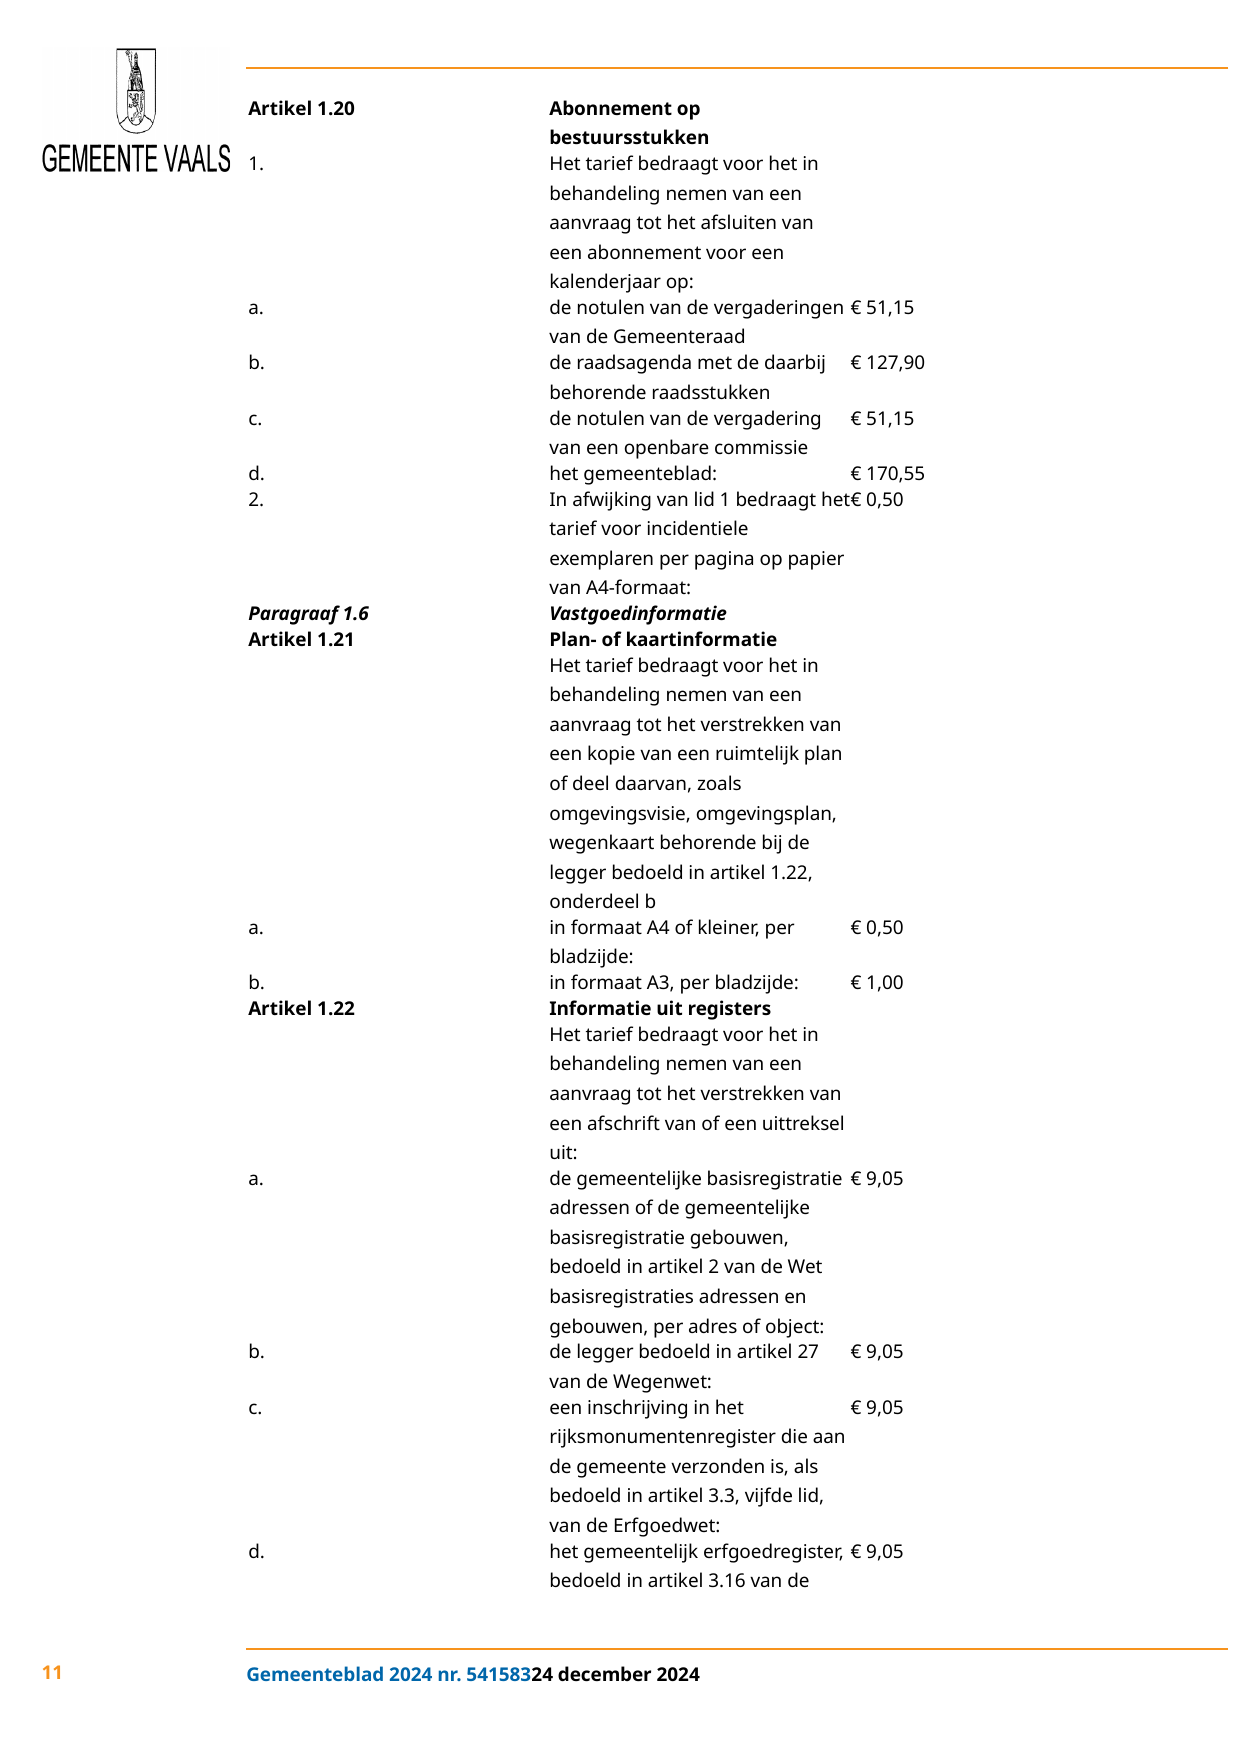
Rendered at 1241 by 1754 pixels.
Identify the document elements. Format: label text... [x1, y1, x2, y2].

table_cell € 9,05 [850, 1394, 1152, 1538]
table_cell [850, 600, 1152, 626]
table_cell € 127,90 [850, 350, 1152, 405]
table_cell 1. [248, 150, 549, 294]
table_cell Vastgoedinformatie [549, 600, 850, 626]
table_cell a. [248, 914, 549, 969]
table_cell [850, 150, 1152, 294]
table_cell € 0,50 [850, 914, 1152, 969]
table_cell € 9,05 [850, 1165, 1152, 1339]
table_cell € 51,15 [850, 294, 1152, 349]
table_cell € 9,05 [850, 1538, 1152, 1593]
table_cell Artikel 1.21 [248, 626, 549, 652]
table_cell Abonnement op bestuursstukken [549, 95, 850, 150]
table_cell € 51,15 [850, 405, 1152, 460]
table_cell Het tarief bedraagt voor het in behandeling nemen van een aanvraag tot het afsluiten van een abonnement voor een kalenderjaar op: [549, 150, 850, 294]
table_cell Artikel 1.20 [248, 95, 549, 150]
table_cell de legger bedoeld in artikel 27 van de Wegenwet: [549, 1339, 850, 1394]
table_cell d. [248, 460, 549, 486]
table_cell Artikel 1.22 [248, 995, 549, 1021]
table_cell b. [248, 970, 549, 995]
table_cell c. [248, 405, 549, 460]
table_cell [248, 1021, 549, 1165]
table_cell [850, 626, 1152, 652]
table_cell [850, 652, 1152, 914]
table_cell Het tarief bedraagt voor het in behandeling nemen van een aanvraag tot het verstrekken van een kopie van een ruimtelijk plan of deel daarvan, zoals omgevingsvisie, omgevingsplan, wegenkaart behorende bij de legger bedoeld in artikel 1.22, onderdeel b [549, 652, 850, 914]
table_cell c. [248, 1394, 549, 1538]
table_cell Paragraaf 1.6 [248, 600, 549, 626]
table_cell d. [248, 1538, 549, 1593]
table_cell in formaat A3, per bladzijde: [549, 970, 850, 995]
table_cell € 170,55 [850, 460, 1152, 486]
table_cell € 0,50 [850, 486, 1152, 600]
table_cell [850, 995, 1152, 1021]
table_cell 2. [248, 486, 549, 600]
table_cell Plan- of kaartinformatie [549, 626, 850, 652]
table_cell € 1,00 [850, 970, 1152, 995]
table_cell de gemeentelijke basisregistratie adressen of de gemeentelijke basisregistratie gebouwen, bedoeld in artikel 2 van de Wet basisregistraties adressen en gebouwen, per adres of object: [549, 1165, 850, 1339]
picture [41, 47, 231, 172]
table_cell [850, 1021, 1152, 1165]
table_cell € 9,05 [850, 1339, 1152, 1394]
table_cell b. [248, 1339, 549, 1394]
table_cell In afwijking van lid 1 bedraagt het tarief voor incidentiele exemplaren per pagina op papier van A4-formaat: [549, 486, 850, 600]
table_cell [850, 95, 1152, 150]
table_cell b. [248, 350, 549, 405]
table_cell a. [248, 294, 549, 349]
table_cell het gemeentelijk erfgoedregister, bedoeld in artikel 3.16 van de [549, 1538, 850, 1593]
table_cell in formaat A4 of kleiner, per bladzijde: [549, 914, 850, 969]
table_cell Informatie uit registers [549, 995, 850, 1021]
table_cell het gemeenteblad: [549, 460, 850, 486]
table_cell de raadsagenda met de daarbij behorende raadsstukken [549, 350, 850, 405]
table_cell een inschrijving in het rijksmonumentenregister die aan de gemeente verzonden is, als bedoeld in artikel 3.3, vijfde lid, van de Erfgoedwet: [549, 1394, 850, 1538]
table_cell Het tarief bedraagt voor het in behandeling nemen van een aanvraag tot het verstrekken van een afschrift van of een uittreksel uit: [549, 1021, 850, 1165]
table_cell a. [248, 1165, 549, 1339]
table_cell de notulen van de vergaderingen van de Gemeenteraad [549, 294, 850, 349]
table_cell [248, 652, 549, 914]
table_cell de notulen van de vergadering van een openbare commissie [549, 405, 850, 460]
